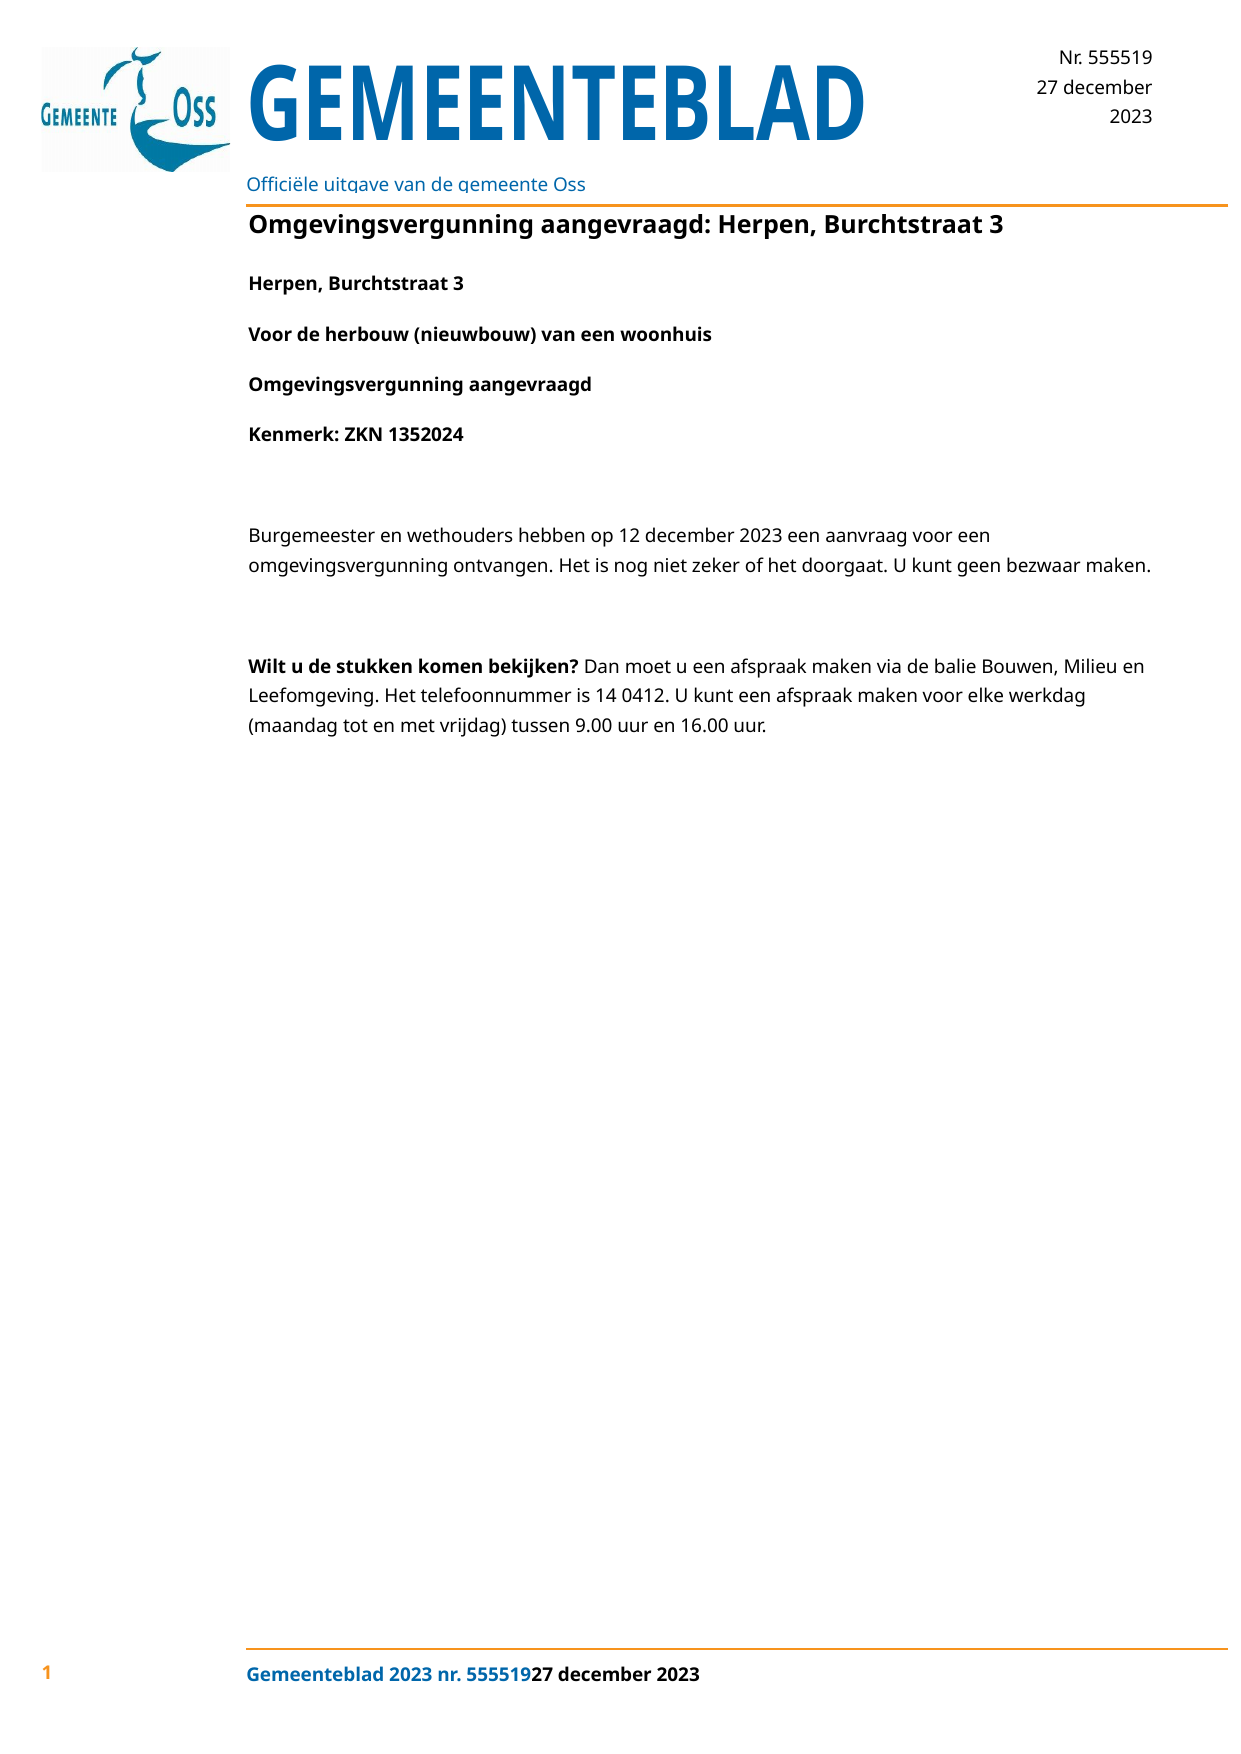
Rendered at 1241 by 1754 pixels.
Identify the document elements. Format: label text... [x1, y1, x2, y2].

text Omgevingsvergunning aangevraagd: Herpen, Burchtstraat 3 [248, 207, 1152, 241]
text Omgevingsvergunning aangevraagd [248, 371, 1152, 397]
text Burgemeester en wethouders hebben op 12 december 2023 een aanvraag voor een omgevingsvergunning ontvangen. Het is nog niet zeker of het doorgaat. U kunt geen bezwaar maken. [248, 522, 1152, 578]
text Herpen, Burchtstraat 3 [248, 270, 1152, 296]
text Voor de herbouw (nieuwbouw) van een woonhuis [248, 321, 1152, 346]
text Kenmerk: ZKN 1352024 [248, 422, 1152, 447]
picture [41, 47, 231, 172]
text Wilt u de stukken komen bekijken? Dan moet u een afspraak maken via de balie Bouwen, Milieu en Leefomgeving. Het telefoonnummer is 14 0412. U kunt een afspraak maken voor elke werkdag (maandag tot en met vrijdag) tussen 9.00 uur en 16.00 uur. [248, 653, 1152, 738]
